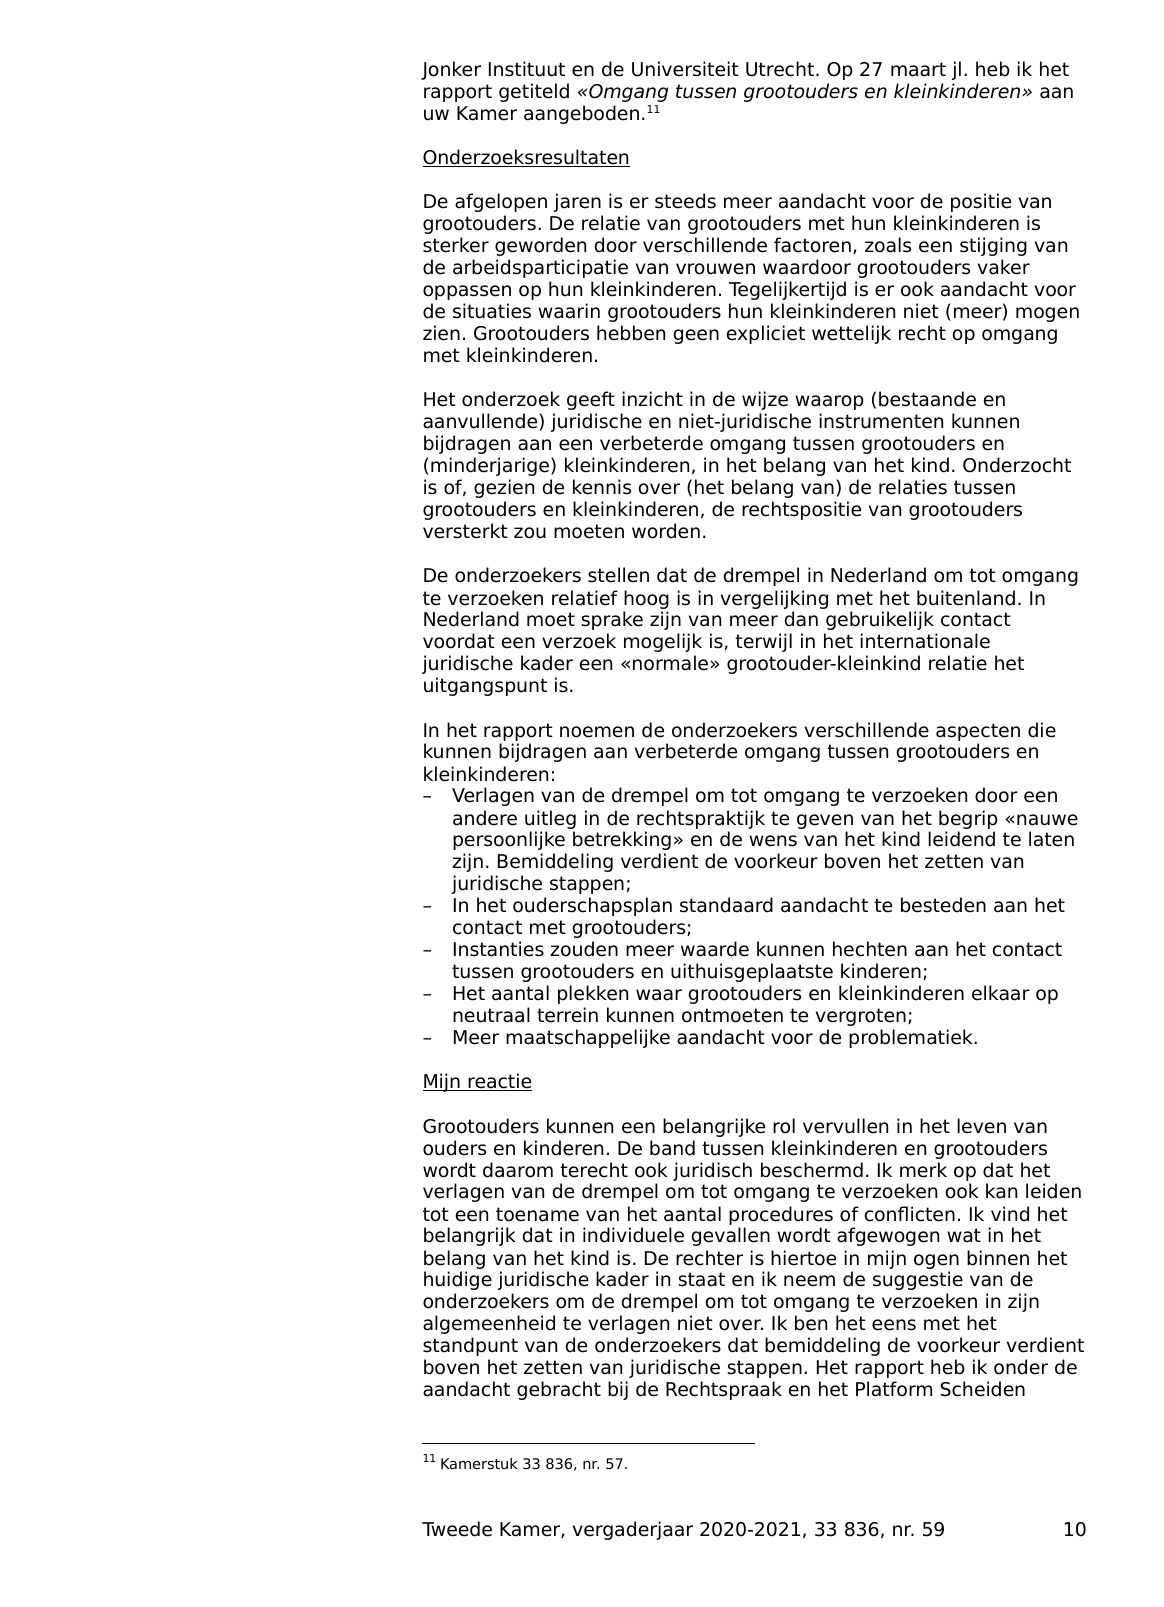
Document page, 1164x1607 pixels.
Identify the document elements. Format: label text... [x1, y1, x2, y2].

text De afgelopen jaren is er steeds meer aandacht voor de positie van grootouders. De relatie van grootouders met hun kleinkinderen is sterker geworden door verschillende factoren, zoals een stijging van de arbeidsparticipatie van vrouwen waardoor grootouders vaker oppassen op hun kleinkinderen. Tegelijkertijd is er ook aandacht voor de situaties waarin grootouders hun kleinkinderen niet (meer) mogen zien. Grootouders hebben geen expliciet wettelijk recht op omgang met kleinkinderen. [422, 191, 1087, 367]
subtitle Onderzoeksresultaten [422, 147, 1087, 169]
text – Meer maatschappelijke aandacht voor de problematiek. [422, 1027, 1087, 1049]
text – In het ouderschapsplan standaard aandacht te besteden aan het contact met grootouders; [422, 895, 1087, 939]
subtitle Mijn reactie [422, 1071, 1087, 1093]
text – Verlagen van de drempel om tot omgang te verzoeken door een andere uitleg in de rechtspraktijk te geven van het begrip «nauwe persoonlijke betrekking» en de wens van het kind leidend te laten zijn. Bemiddeling verdient de voorkeur boven het zetten van juridische stappen; [422, 785, 1087, 895]
text Jonker Instituut en de Universiteit Utrecht. Op 27 maart jl. heb ik het rapport getiteld «Omgang tussen grootouders en kleinkinderen» aan uw Kamer aangeboden. [422, 59, 1087, 125]
text Kamerstuk 33 836, nr. 57. [422, 1452, 1087, 1474]
text De onderzoekers stellen dat de drempel in Nederland om tot omgang te verzoeken relatief hoog is in vergelijking met het buitenland. In Nederland moet sprake zijn van meer dan gebruikelijk contact voordat een verzoek mogelijk is, terwijl in het internationale juridische kader een «normale» grootouder-kleinkind relatie het uitgangspunt is. [422, 565, 1087, 697]
text Grootouders kunnen een belangrijke rol vervullen in het leven van ouders en kinderen. De band tussen kleinkinderen en grootouders wordt daarom terecht ook juridisch beschermd. Ik merk op dat het verlagen van de drempel om tot omgang te verzoeken ook kan leiden tot een toename van het aantal procedures of conflicten. Ik vind het belangrijk dat in individuele gevallen wordt afgewogen wat in het belang van het kind is. De rechter is hiertoe in mijn ogen binnen het huidige juridische kader in staat en ik neem de suggestie van de onderzoekers om de drempel om tot omgang te verzoeken in zijn algemeenheid te verlagen niet over. Ik ben het eens met het standpunt van de onderzoekers dat bemiddeling de voorkeur verdient boven het zetten van juridische stappen. Het rapport heb ik onder de aandacht gebracht bij de Rechtspraak en het Platform Scheiden [422, 1116, 1087, 1401]
text – Instanties zouden meer waarde kunnen hechten aan het contact tussen grootouders en uithuisgeplaatste kinderen; [422, 939, 1087, 983]
text Het onderzoek geeft inzicht in de wijze waarop (bestaande en aanvullende) juridische en niet-juridische instrumenten kunnen bijdragen aan een verbeterde omgang tussen grootouders en (minderjarige) kleinkinderen, in het belang van het kind. Onderzocht is of, gezien de kennis over (het belang van) de relaties tussen grootouders en kleinkinderen, de rechtspositie van grootouders versterkt zou moeten worden. [422, 389, 1087, 543]
text In het rapport noemen de onderzoekers verschillende aspecten die kunnen bijdragen aan verbeterde omgang tussen grootouders en kleinkinderen: [422, 719, 1087, 785]
text – Het aantal plekken waar grootouders en kleinkinderen elkaar op neutraal terrein kunnen ontmoeten te vergroten; [422, 983, 1087, 1027]
